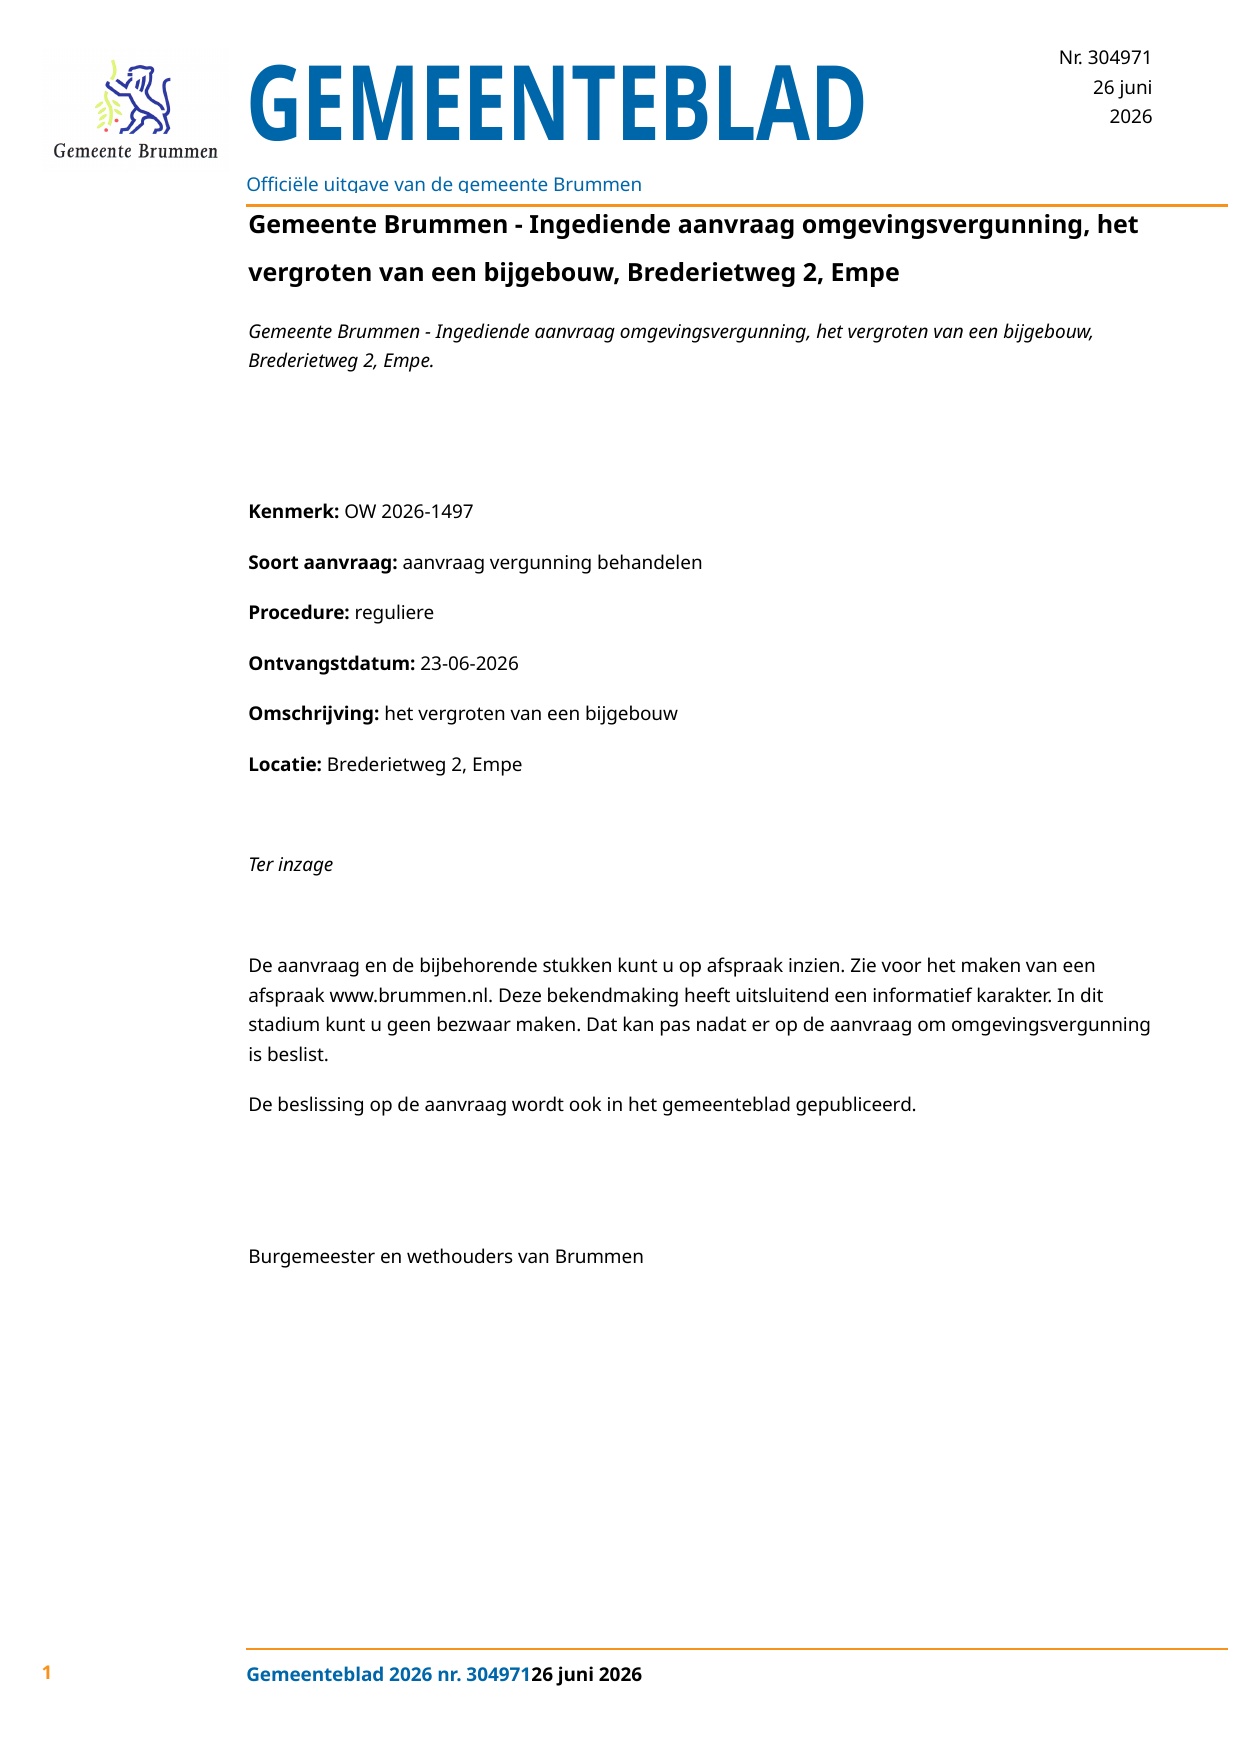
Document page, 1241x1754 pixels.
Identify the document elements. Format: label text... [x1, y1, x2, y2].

text Kenmerk: OW 2026-1497 [248, 499, 1152, 524]
text Soort aanvraag: aanvraag vergunning behandelen [248, 549, 1152, 575]
text Omschrijving: het vergroten van een bijgebouw [248, 700, 1152, 726]
text Ontvangstdatum: 23-06-2026 [248, 650, 1152, 676]
text Ter inzage [248, 852, 1152, 877]
text Burgemeester en wethouders van Brummen [248, 1243, 1152, 1269]
picture [41, 47, 231, 172]
text Procedure: reguliere [248, 599, 1152, 625]
text De aanvraag en de bijbehorende stukken kunt u op afspraak inzien. Zie voor het maken van een afspraak www.brummen.nl. Deze bekendmaking heeft uitsluitend een informatief karakter. In dit stadium kunt u geen bezwaar maken. Dat kan pas nadat er op de aanvraag om omgevingsvergunning is beslist. [248, 952, 1152, 1067]
text Gemeente Brummen - Ingediende aanvraag omgevingsvergunning, het vergroten van een bijgebouw, Brederietweg 2, Empe [248, 207, 1152, 288]
text Gemeente Brummen - Ingediende aanvraag omgevingsvergunning, het vergroten van een bijgebouw, Brederietweg 2, Empe. [248, 318, 1152, 373]
text Locatie: Brederietweg 2, Empe [248, 751, 1152, 777]
text De beslissing op de aanvraag wordt ook in het gemeenteblad gepubliceerd. [248, 1092, 1152, 1117]
